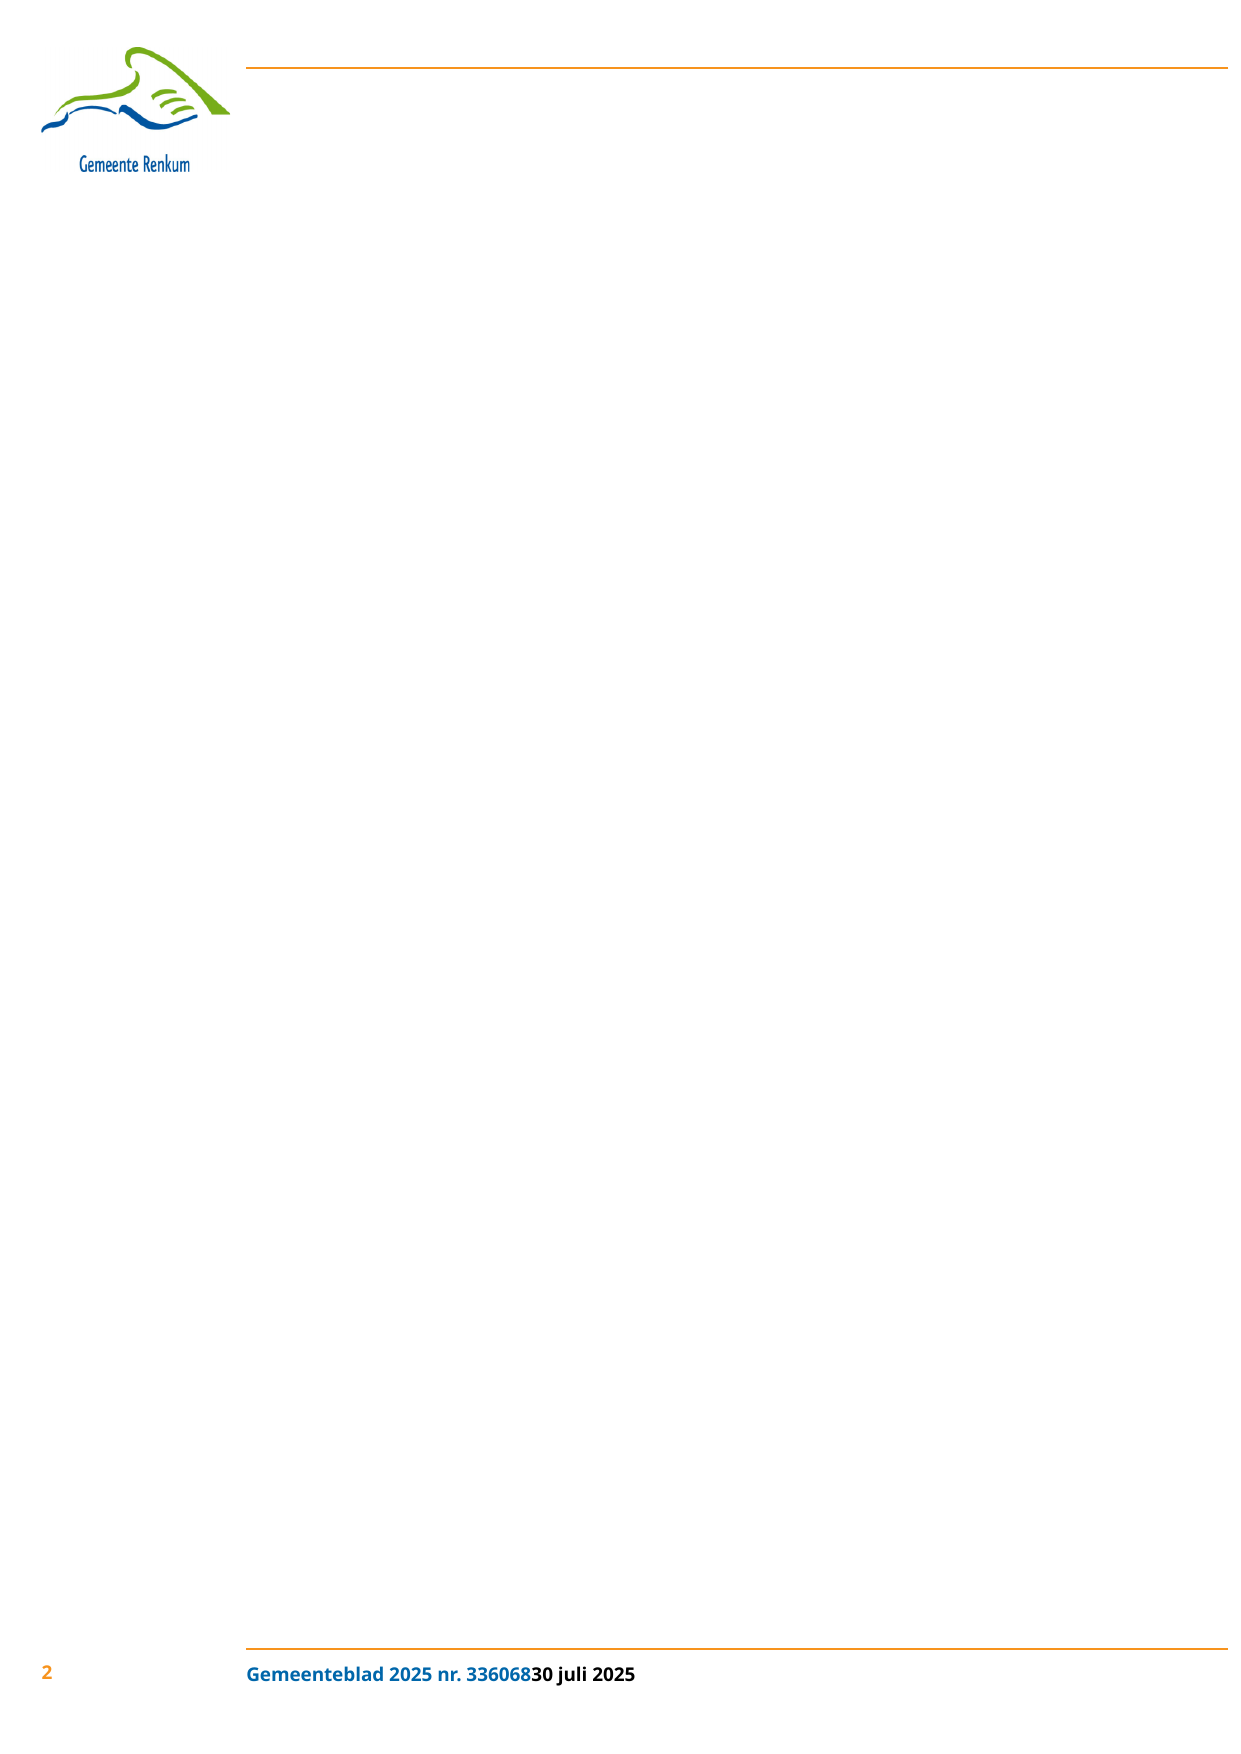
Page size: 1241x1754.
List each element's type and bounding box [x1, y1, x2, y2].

picture [41, 47, 231, 172]
